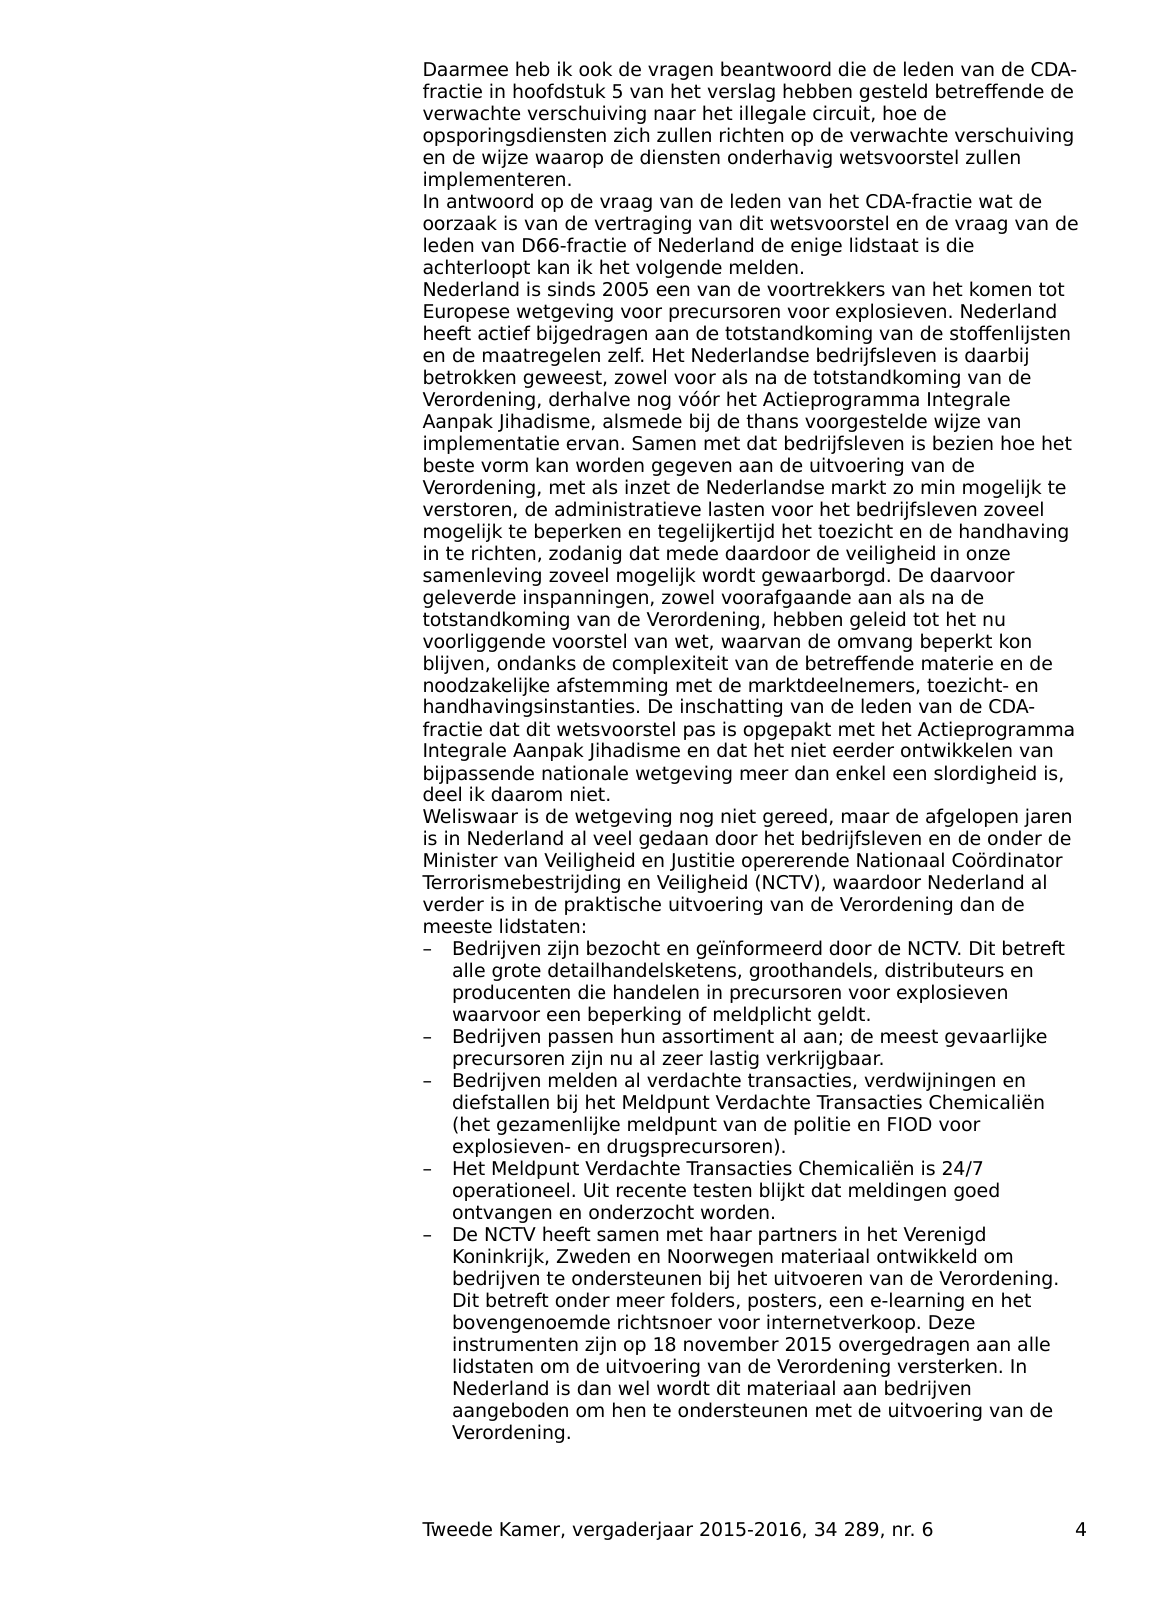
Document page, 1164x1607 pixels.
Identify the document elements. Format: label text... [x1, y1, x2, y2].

text – Bedrijven melden al verdachte transacties, verdwijningen en diefstallen bij het Meldpunt Verdachte Transacties Chemicaliën (het gezamenlijke meldpunt van de politie en FIOD voor explosieven- en drugsprecursoren). [422, 1070, 1087, 1158]
text – Het Meldpunt Verdachte Transacties Chemicaliën is 24/7 operationeel. Uit recente testen blijkt dat meldingen goed ontvangen en onderzocht worden. [422, 1158, 1087, 1224]
text – Bedrijven passen hun assortiment al aan; de meest gevaarlijke precursoren zijn nu al zeer lastig verkrijgbaar. [422, 1026, 1087, 1070]
text In antwoord op de vraag van de leden van het CDA-fractie wat de oorzaak is van de vertraging van dit wetsvoorstel en de vraag van de leden van D66-fractie of Nederland de enige lidstaat is die achterloopt kan ik het volgende melden. [422, 191, 1087, 279]
text Weliswaar is de wetgeving nog niet gereed, maar de afgelopen jaren is in Nederland al veel gedaan door het bedrijfsleven en de onder de Minister van Veiligheid en Justitie opererende Nationaal Coördinator Terrorismebestrijding en Veiligheid (NCTV), waardoor Nederland al verder is in de praktische uitvoering van de Verordening dan de meeste lidstaten: [422, 806, 1087, 938]
text – Bedrijven zijn bezocht en geïnformeerd door de NCTV. Dit betreft alle grote detailhandelsketens, groothandels, distributeurs en producenten die handelen in precursoren voor explosieven waarvoor een beperking of meldplicht geldt. [422, 938, 1087, 1026]
text Daarmee heb ik ook de vragen beantwoord die de leden van de CDA-fractie in hoofdstuk 5 van het verslag hebben gesteld betreffende de verwachte verschuiving naar het illegale circuit, hoe de opsporingsdiensten zich zullen richten op de verwachte verschuiving en de wijze waarop de diensten onderhavig wetsvoorstel zullen implementeren. [422, 59, 1087, 191]
text – De NCTV heeft samen met haar partners in het Verenigd Koninkrijk, Zweden en Noorwegen materiaal ontwikkeld om bedrijven te ondersteunen bij het uitvoeren van de Verordening. Dit betreft onder meer folders, posters, een e-learning en het bovengenoemde richtsnoer voor internetverkoop. Deze instrumenten zijn op 18 november 2015 overgedragen aan alle lidstaten om de uitvoering van de Verordening versterken. In Nederland is dan wel wordt dit materiaal aan bedrijven aangeboden om hen te ondersteunen met de uitvoering van de Verordening. [422, 1224, 1087, 1444]
text Nederland is sinds 2005 een van de voortrekkers van het komen tot Europese wetgeving voor precursoren voor explosieven. Nederland heeft actief bijgedragen aan de totstandkoming van de stoffenlijsten en de maatregelen zelf. Het Nederlandse bedrijfsleven is daarbij betrokken geweest, zowel voor als na de totstandkoming van de Verordening, derhalve nog vóór het Actieprogramma Integrale Aanpak Jihadisme, alsmede bij de thans voorgestelde wijze van implementatie ervan. Samen met dat bedrijfsleven is bezien hoe het beste vorm kan worden gegeven aan de uitvoering van de Verordening, met als inzet de Nederlandse markt zo min mogelijk te verstoren, de administratieve lasten voor het bedrijfsleven zoveel mogelijk te beperken en tegelijkertijd het toezicht en de handhaving in te richten, zodanig dat mede daardoor de veiligheid in onze samenleving zoveel mogelijk wordt gewaarborgd. De daarvoor geleverde inspanningen, zowel voorafgaande aan als na de totstandkoming van de Verordening, hebben geleid tot het nu voorliggende voorstel van wet, waarvan de omvang beperkt kon blijven, ondanks de complexiteit van de betreffende materie en de noodzakelijke afstemming met de marktdeelnemers, toezicht- en handhavingsinstanties. De inschatting van de leden van de CDA-fractie dat dit wetsvoorstel pas is opgepakt met het Actieprogramma Integrale Aanpak Jihadisme en dat het niet eerder ontwikkelen van bijpassende nationale wetgeving meer dan enkel een slordigheid is, deel ik daarom niet. [422, 279, 1087, 806]
